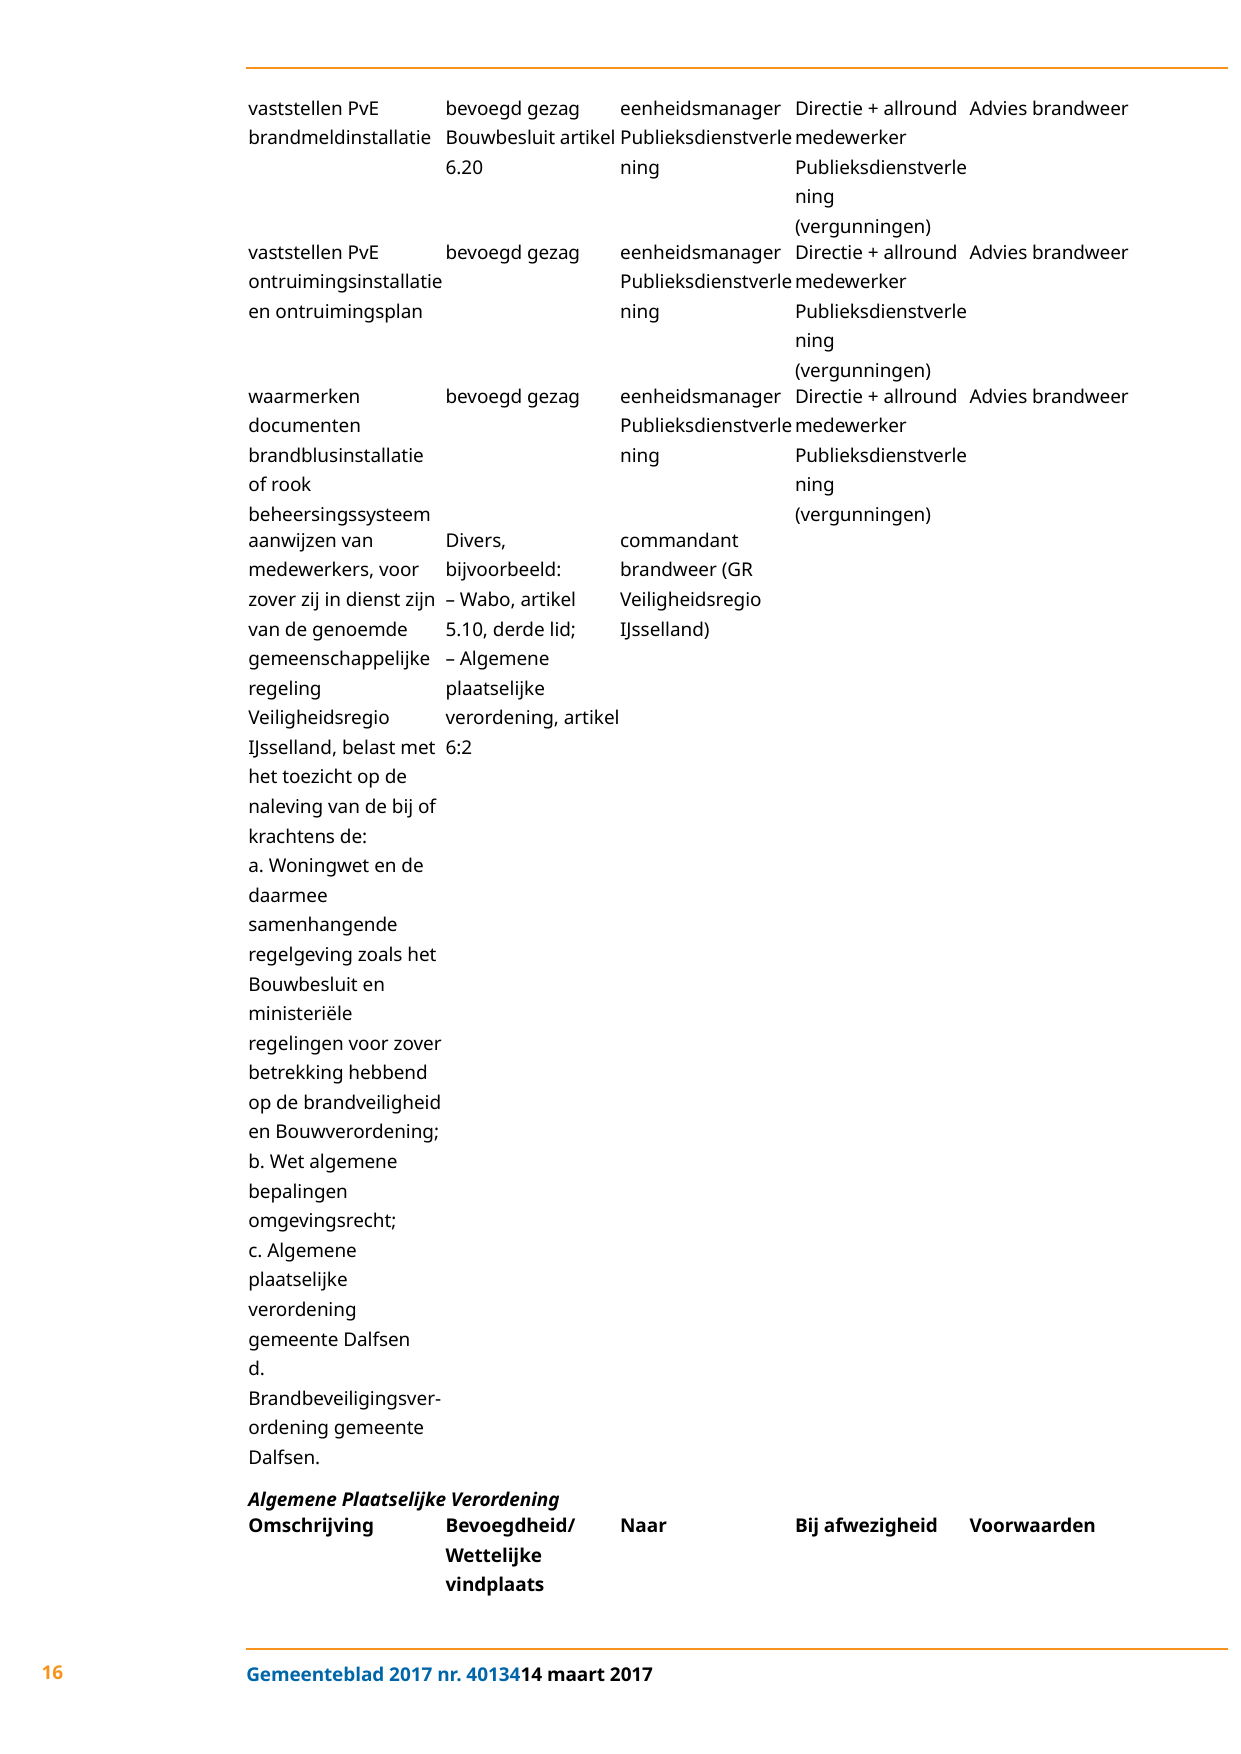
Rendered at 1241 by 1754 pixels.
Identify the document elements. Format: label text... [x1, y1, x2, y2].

table_cell [969, 527, 1152, 1470]
table_header Bevoegdheid/Wettelijke vindplaats [445, 1513, 620, 1597]
table_cell aanwijzen van medewerkers, voor zover zij in dienst zijn van de genoemde gemeenschappelijke regeling Veiligheidsregio IJsselland, belast met het toezicht op de naleving van de bij of krachtens de: a. Woningwet en de daarmee samenhangende regelgeving zoals het Bouwbesluit en ministeriële regelingen voor zover betrekking hebbend op de brandveiligheid en Bouwverordening; b. Wet algemene bepalingen omgevingsrecht; c. Algemene plaatselijke verordening gemeente Dalfsen d. Brandbeveiligingsver-ordening gemeente Dalfsen. [248, 527, 445, 1470]
table_cell Advies brandweer [969, 239, 1152, 383]
table_cell bevoegd gezag [445, 239, 620, 383]
table_header Omschrijving [248, 1513, 445, 1597]
table_cell Directie + allround medewerker Publieksdienstverlening (vergunningen) [795, 383, 969, 527]
table_header Voorwaarden [969, 1513, 1152, 1597]
table_cell commandant brandweer (GR Veiligheidsregio IJsselland) [620, 527, 795, 1470]
table_cell waarmerken documenten brandblusinstallatie of rook beheersingssysteem [248, 383, 445, 527]
table_cell Divers, bijvoorbeeld: – Wabo, artikel 5.10, derde lid; – Algemene plaatselijke verordening, artikel 6:2 [445, 527, 620, 1470]
table_cell eenheidsmanager Publieksdienstverlening [620, 95, 795, 239]
table_cell Directie + allround medewerker Publieksdienstverlening (vergunningen) [795, 239, 969, 383]
table_cell vaststellen PvE ontruimingsinstallatie en ontruimingsplan [248, 239, 445, 383]
text Algemene Plaatselijke Verordening [248, 1487, 1152, 1512]
table_header Bij afwezigheid [795, 1513, 969, 1597]
table_cell vaststellen PvE brandmeldinstallatie [248, 95, 445, 239]
table_cell eenheidsmanager Publieksdienstverlening [620, 383, 795, 527]
table_cell Advies brandweer [969, 95, 1152, 239]
table_cell [795, 527, 969, 1470]
table_cell Directie + allround medewerker Publieksdienstverlening (vergunningen) [795, 95, 969, 239]
table_cell eenheidsmanager Publieksdienstverlening [620, 239, 795, 383]
table_cell bevoegd gezag [445, 383, 620, 527]
picture [41, 47, 231, 172]
table_cell bevoegd gezag Bouwbesluit artikel 6.20 [445, 95, 620, 239]
table_cell Advies brandweer [969, 383, 1152, 527]
table_header Naar [620, 1513, 795, 1597]
